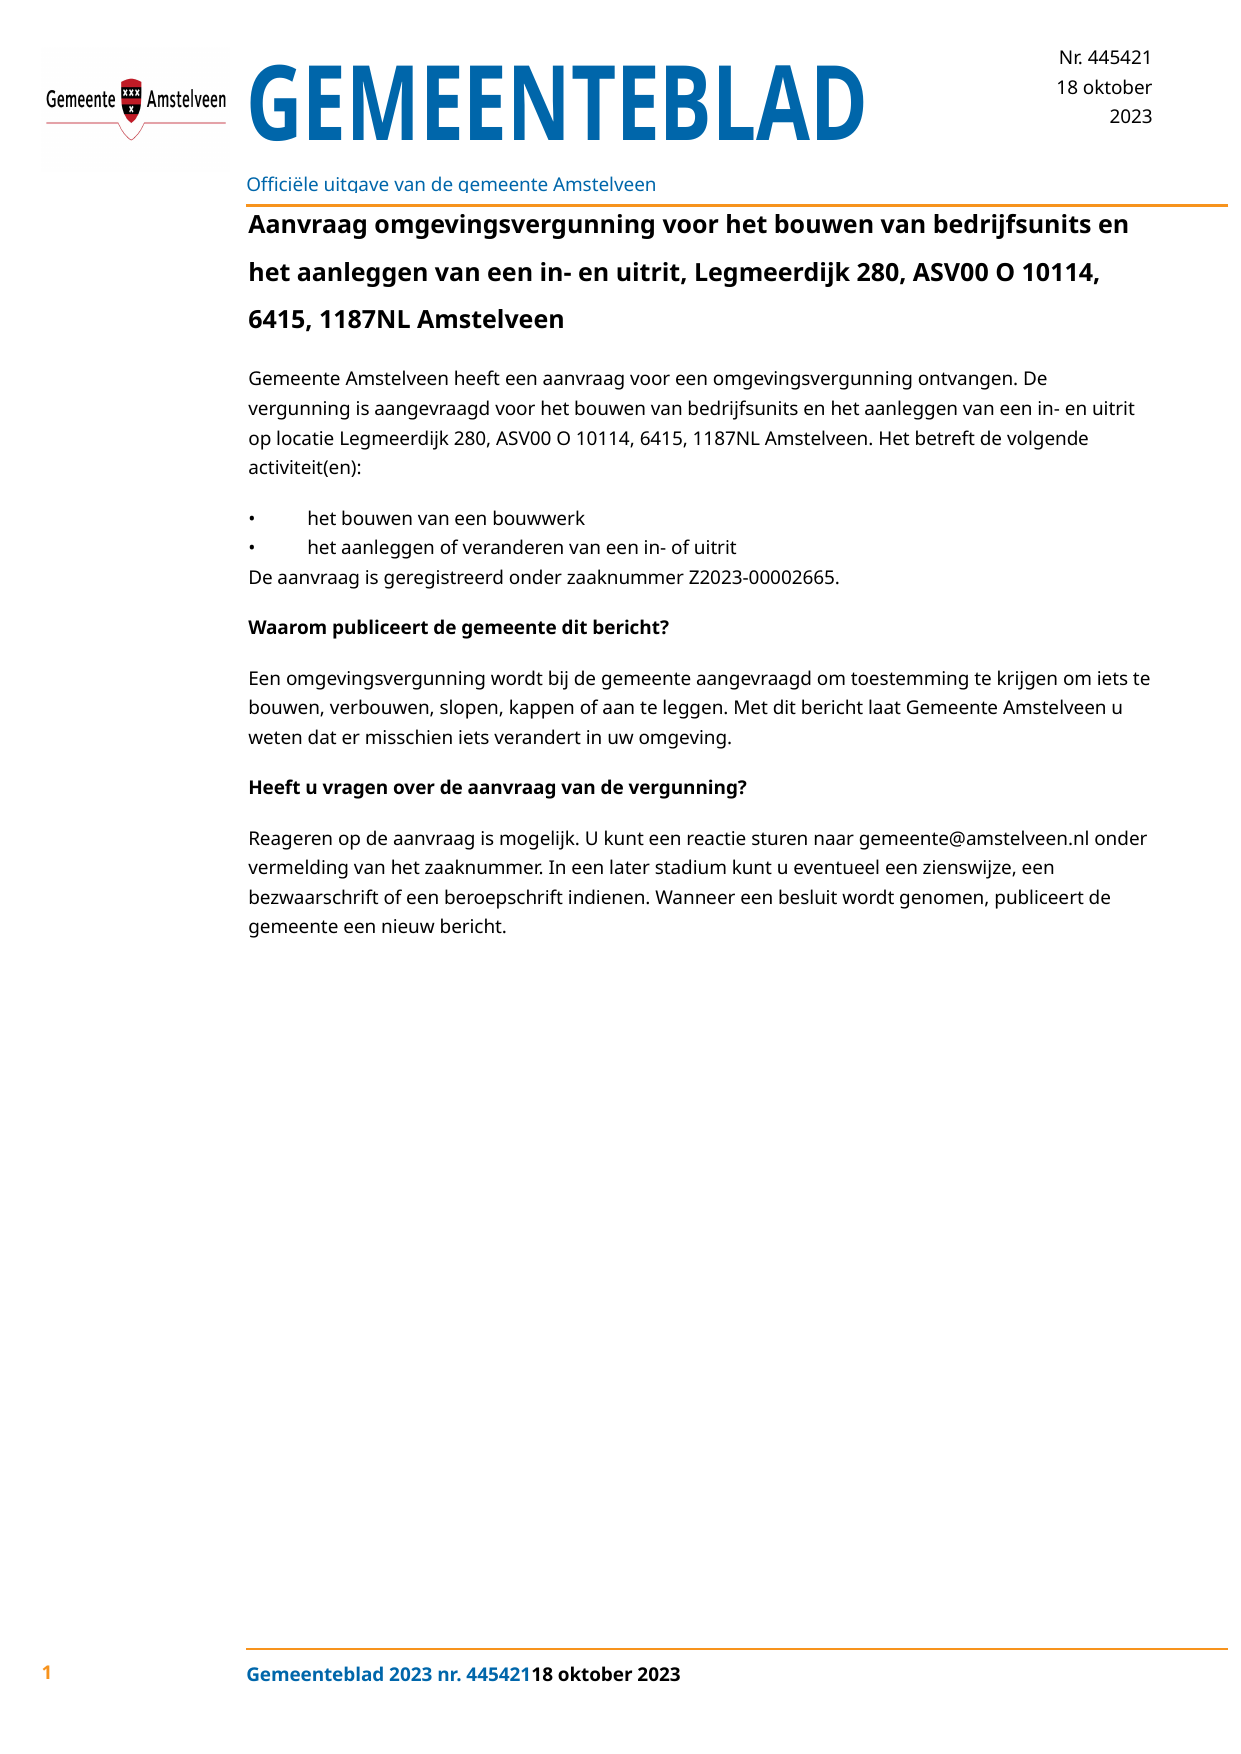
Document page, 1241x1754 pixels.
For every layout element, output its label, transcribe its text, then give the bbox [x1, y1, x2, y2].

text Waarom publiceert de gemeente dit bericht? [248, 614, 1152, 640]
text Gemeente Amstelveen heeft een aanvraag voor een omgevingsvergunning ontvangen. De vergunning is aangevraagd voor het bouwen van bedrijfsunits en het aanleggen van een in- en uitrit op locatie Legmeerdijk 280, ASV00 O 10114, 6415, 1187NL Amstelveen. Het betreft de volgende activiteit(en): [248, 366, 1152, 480]
text Heeft u vragen over de aanvraag van de vergunning? [248, 774, 1152, 800]
list het aanleggen of veranderen van een in- of uitrit [248, 534, 1152, 560]
text Aanvraag omgevingsvergunning voor het bouwen van bedrijfsunits en het aanleggen van een in- en uitrit, Legmeerdijk 280, ASV00 O 10114, 6415, 1187NL Amstelveen [248, 207, 1152, 336]
text De aanvraag is geregistreerd onder zaaknummer Z2023-00002665. [248, 564, 1152, 589]
picture [41, 47, 231, 172]
text Een omgevingsvergunning wordt bij de gemeente aangevraagd om toestemming te krijgen om iets te bouwen, verbouwen, slopen, kappen of aan te leggen. Met dit bericht laat Gemeente Amstelveen u weten dat er misschien iets verandert in uw omgeving. [248, 665, 1152, 749]
list het bouwen van een bouwwerk [248, 505, 1152, 530]
text Reageren op de aanvraag is mogelijk. U kunt een reactie sturen naar gemeente@amstelveen.nl onder vermelding van het zaaknummer. In een later stadium kunt u eventueel een zienswijze, een bezwaarschrift of een beroepschrift indienen. Wanneer een besluit wordt genomen, publiceert de gemeente een nieuw bericht. [248, 825, 1152, 939]
